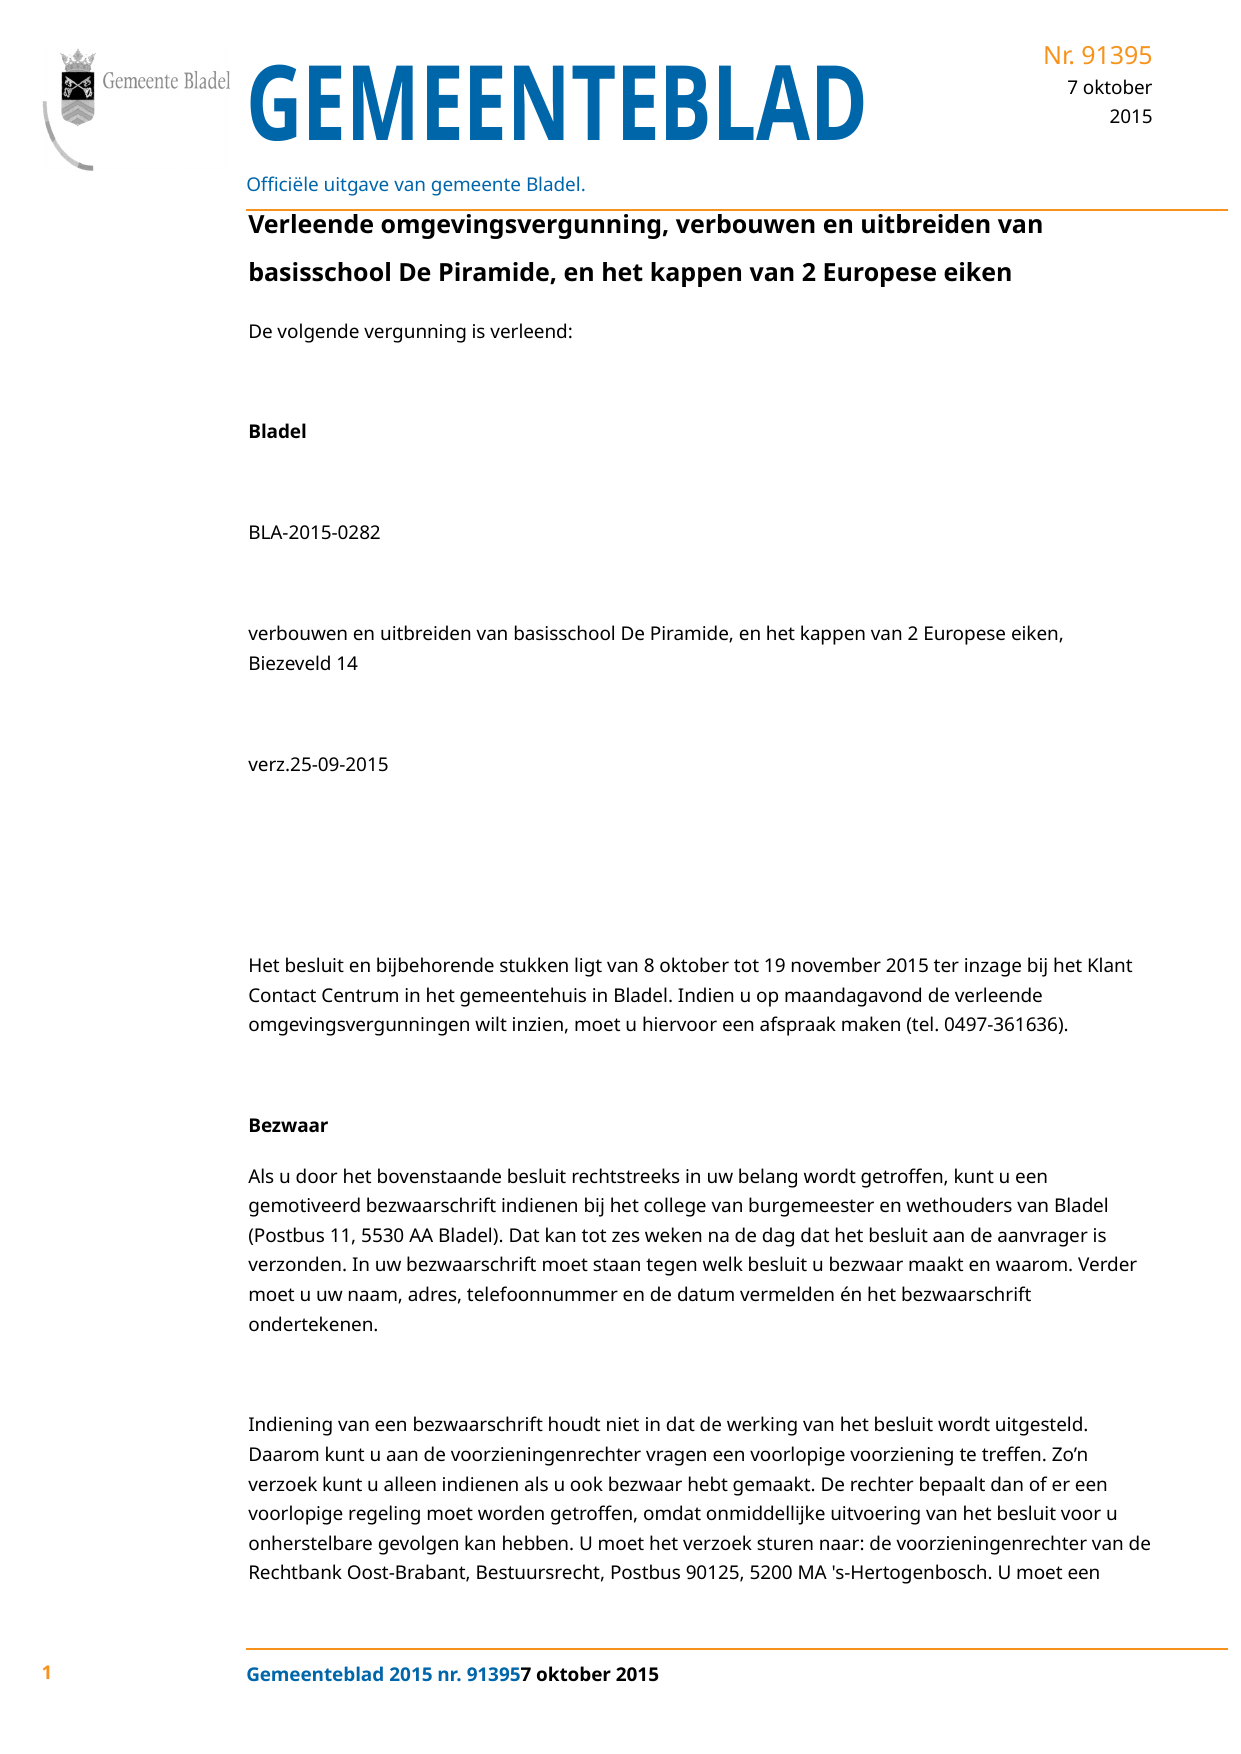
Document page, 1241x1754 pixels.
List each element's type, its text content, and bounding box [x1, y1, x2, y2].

text Indiening van een bezwaarschrift houdt niet in dat de werking van het besluit wordt uitgesteld. Daarom kunt u aan de voorzieningenrechter vragen een voorlopige voorziening te treffen. Zo’n verzoek kunt u alleen indienen als u ook bezwaar hebt gemaakt. De rechter bepaalt dan of er een voorlopige regeling moet worden getroffen, omdat onmiddellijke uitvoering van het besluit voor u onherstelbare gevolgen kan hebben. U moet het verzoek sturen naar: de voorzieningenrechter van de Rechtbank Oost-Brabant, Bestuursrecht, Postbus 90125, 5200 MA 's-Hertogenbosch. U moet een [248, 1412, 1152, 1585]
text BLA-2015-0282 [248, 519, 1152, 545]
text Het besluit en bijbehorende stukken ligt van 8 oktober tot 19 november 2015 ter inzage bij het Klant Contact Centrum in het gemeentehuis in Bladel. Indien u op maandagavond de verleende omgevingsvergunningen wilt inzien, moet u hiervoor een afspraak maken (tel. 0497-361636). [248, 952, 1152, 1037]
text Als u door het bovenstaande besluit rechtstreeks in uw belang wordt getroffen, kunt u een gemotiveerd bezwaarschrift indienen bij het college van burgemeester en wethouders van Bladel (Postbus 11, 5530 AA Bladel). Dat kan tot zes weken na de dag dat het besluit aan de aanvrager is verzonden. In uw bezwaarschrift moet staan tegen welk besluit u bezwaar maakt en waarom. Verder moet u uw naam, adres, telefoonnummer en de datum vermelden én het bezwaarschrift ondertekenen. [248, 1163, 1152, 1337]
text verz.25-09-2015 [248, 751, 1152, 777]
text Verleende omgevingsvergunning, verbouwen en uitbreiden van basisschool De Piramide, en het kappen van 2 Europese eiken [248, 211, 1152, 288]
text De volgende vergunning is verleend: [248, 318, 1152, 344]
text Bladel [248, 419, 1152, 444]
picture [41, 47, 231, 172]
text Bezwaar [248, 1112, 1152, 1138]
text verbouwen en uitbreiden van basisschool De Piramide, en het kappen van 2 Europese eiken, Biezeveld 14 [248, 620, 1152, 676]
